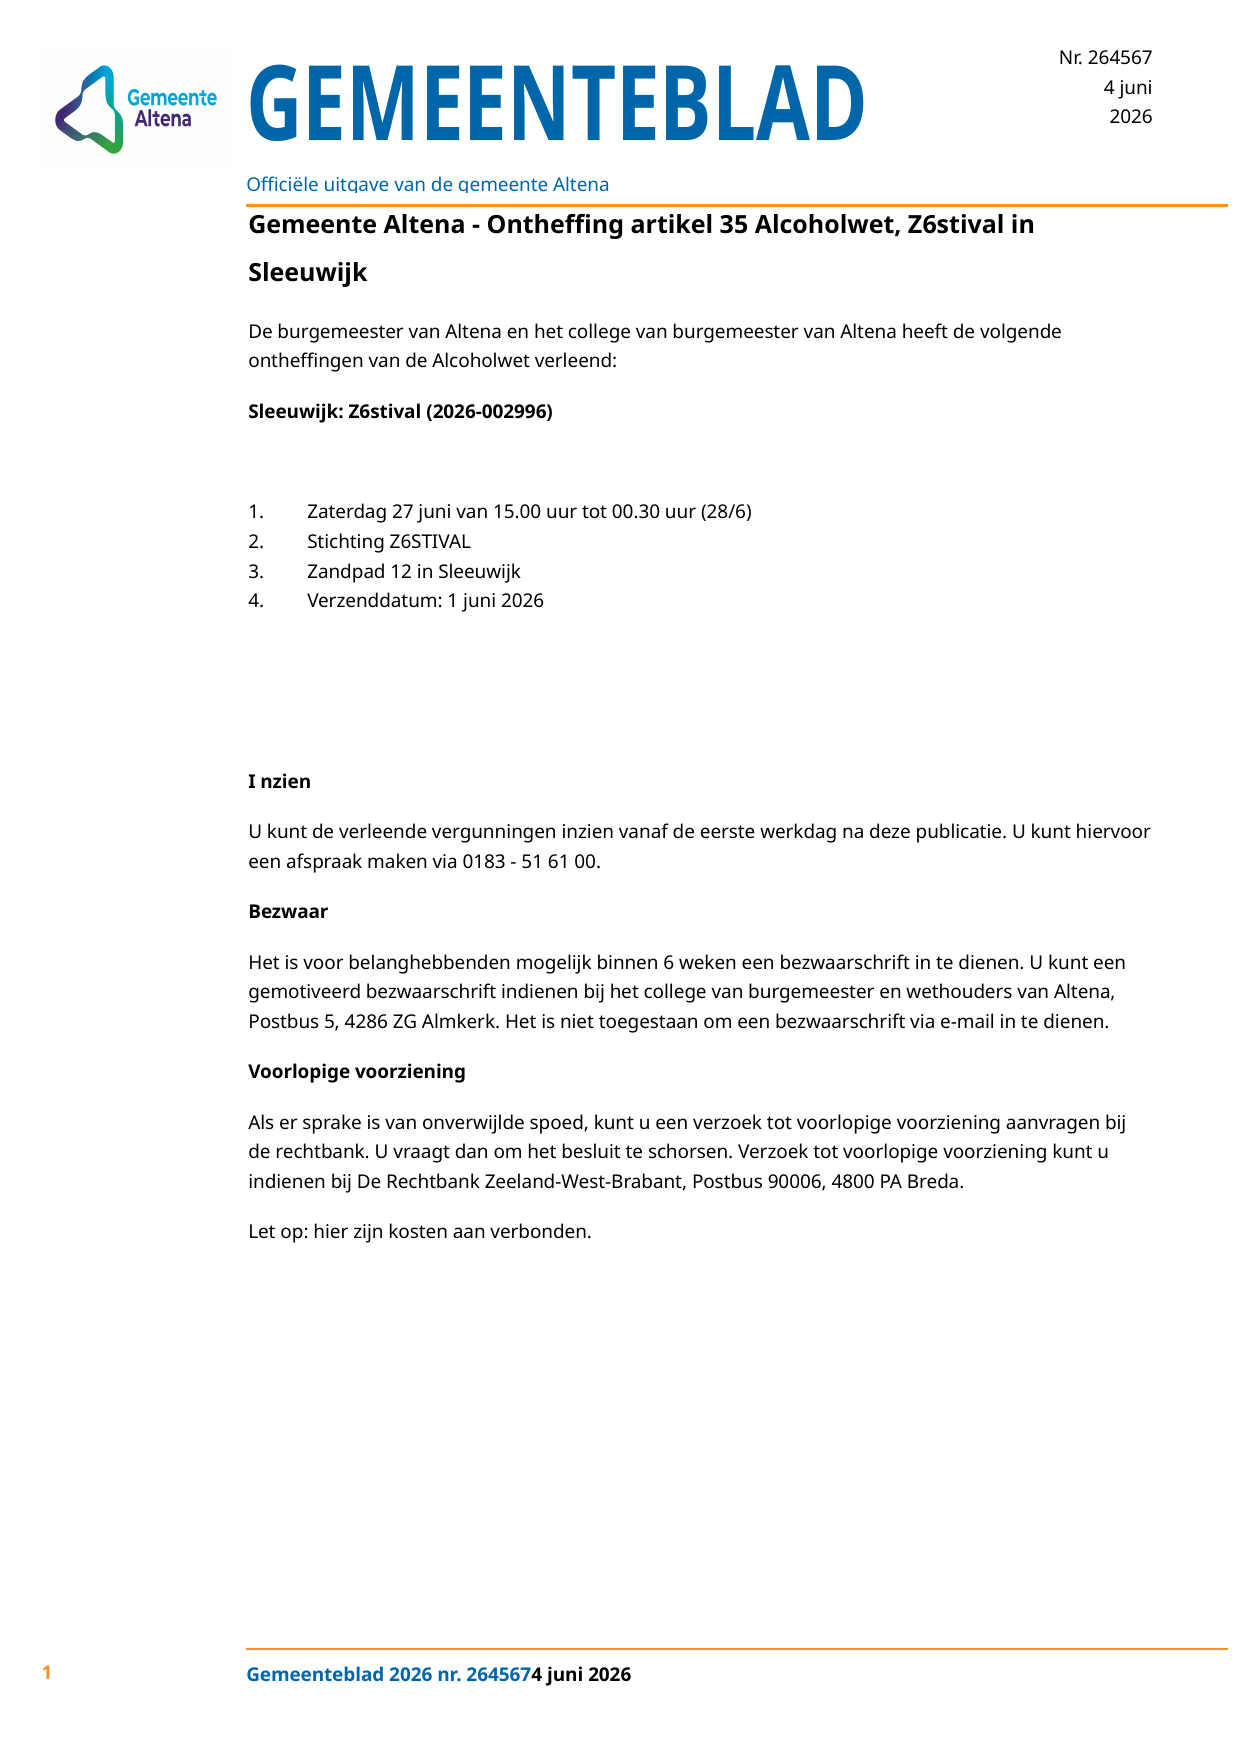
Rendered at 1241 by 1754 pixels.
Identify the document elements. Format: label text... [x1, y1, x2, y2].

text I nzien [248, 768, 1152, 794]
text Het is voor belanghebbenden mogelijk binnen 6 weken een bezwaarschrift in te dienen. U kunt een gemotiveerd bezwaarschrift indienen bij het college van burgemeester en wethouders van Altena, Postbus 5, 4286 ZG Almkerk. Het is niet toegestaan om een bezwaarschrift via e-mail in te dienen. [248, 949, 1152, 1034]
text U kunt de verleende vergunningen inzien vanaf de eerste werkdag na deze publicatie. U kunt hiervoor een afspraak maken via 0183 - 51 61 00. [248, 819, 1152, 874]
text Gemeente Altena - Ontheffing artikel 35 Alcoholwet, Z6stival in Sleeuwijk [248, 207, 1152, 288]
text Sleeuwijk: Z6stival (2026-002996) [248, 398, 1152, 424]
list Zandpad 12 in Sleeuwijk [248, 558, 1152, 584]
text Let op: hier zijn kosten aan verbonden. [248, 1219, 1152, 1244]
list Verzenddatum: 1 juni 2026 [248, 587, 1152, 613]
text Als er sprake is van onverwijlde spoed, kunt u een verzoek tot voorlopige voorziening aanvragen bij de rechtbank. U vraagt dan om het besluit te schorsen. Verzoek tot voorlopige voorziening kunt u indienen bij De Rechtbank Zeeland-West-Brabant, Postbus 90006, 4800 PA Breda. [248, 1109, 1152, 1194]
list Stichting Z6STIVAL [248, 528, 1152, 554]
text Bezwaar [248, 899, 1152, 924]
text Voorlopige voorziening [248, 1059, 1152, 1084]
text De burgemeester van Altena en het college van burgemeester van Altena heeft de volgende ontheffingen van de Alcoholwet verleend: [248, 318, 1152, 373]
picture [41, 47, 231, 172]
list Zaterdag 27 juni van 15.00 uur tot 00.30 uur (28/6) [248, 499, 1152, 524]
